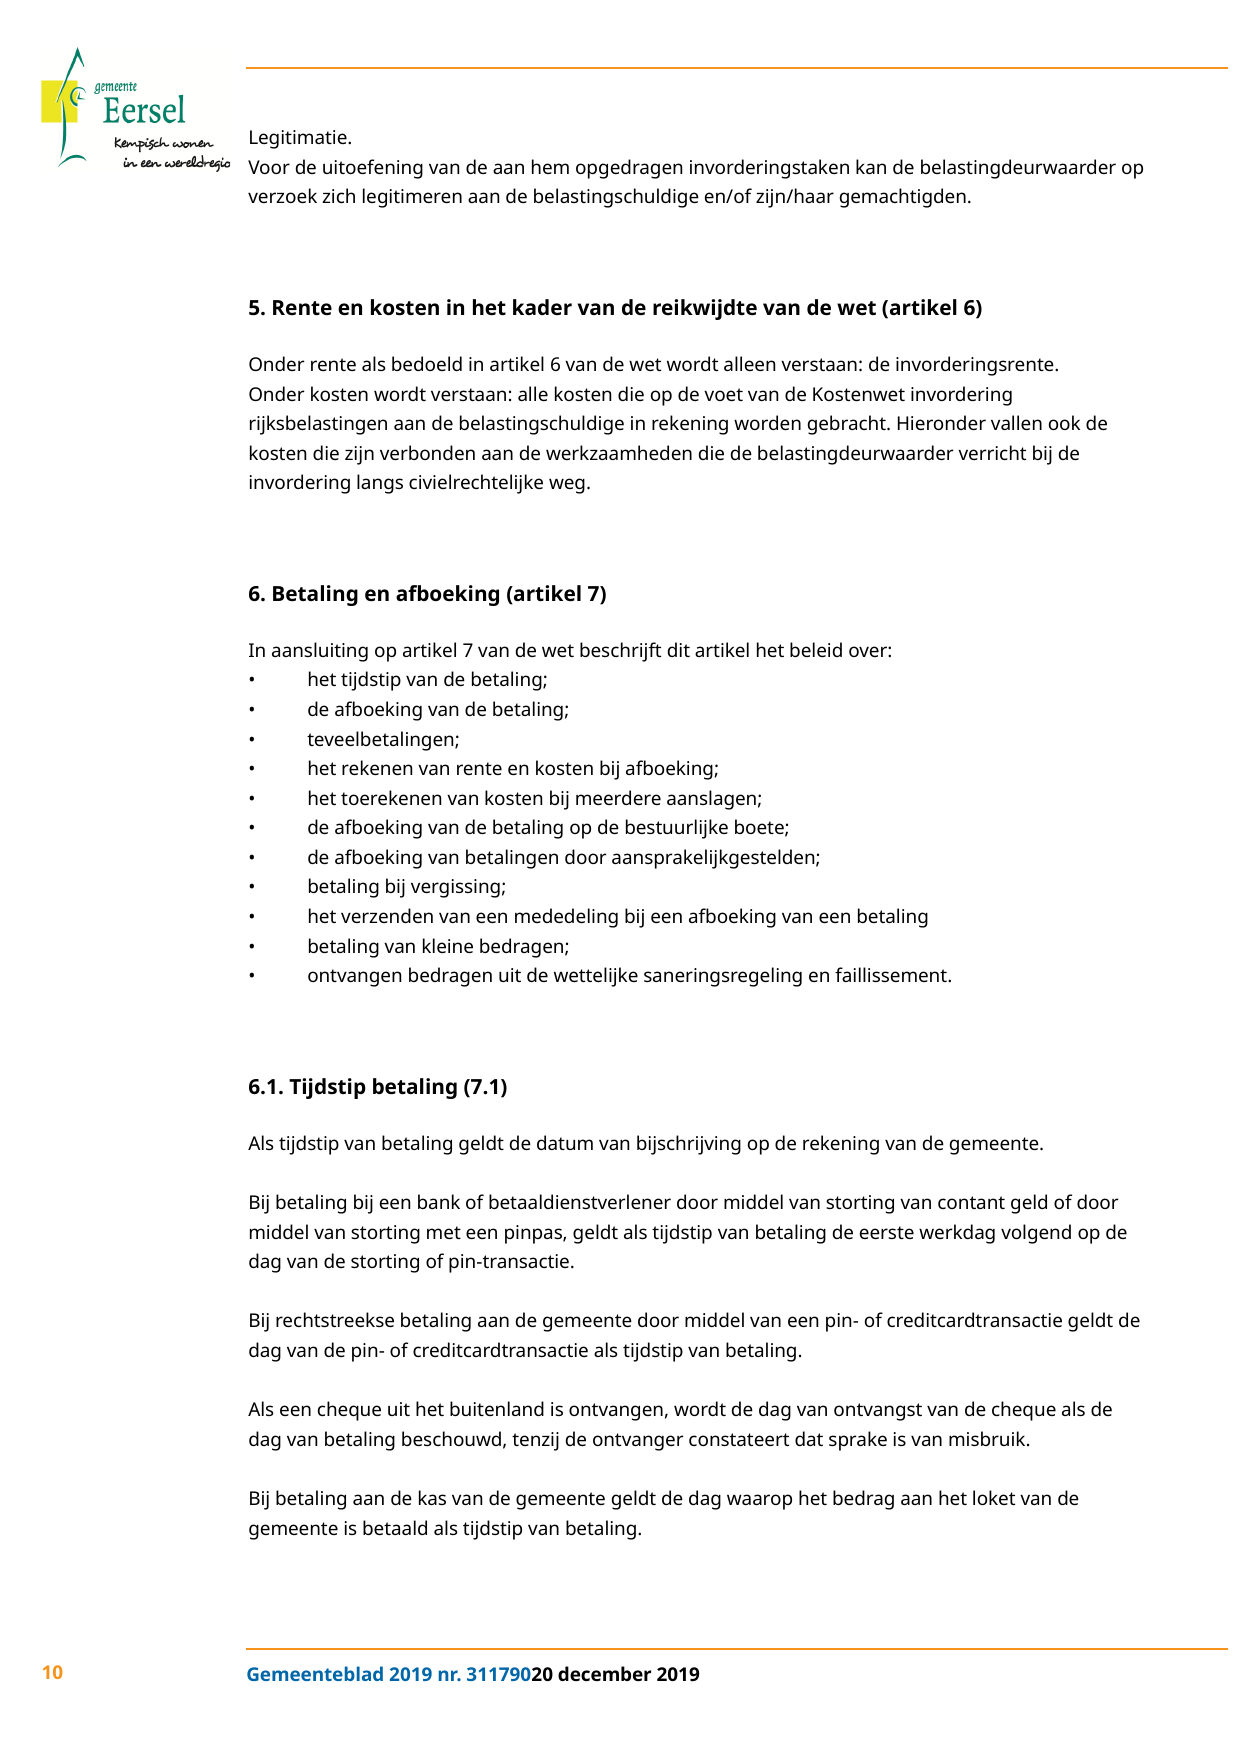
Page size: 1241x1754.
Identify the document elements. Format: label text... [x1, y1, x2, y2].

text Als een cheque uit het buitenland is ontvangen, wordt de dag van ontvangst van de cheque als de dag van betaling beschouwd, tenzij de ontvanger constateert dat sprake is van misbruik. [248, 1396, 1152, 1452]
list het tijdstip van de betaling; [248, 667, 1152, 692]
list de afboeking van de betaling; [248, 696, 1152, 722]
text Bij rechtstreekse betaling aan de gemeente door middel van een pin- of creditcardtransactie geldt de dag van de pin- of creditcardtransactie als tijdstip van betaling. [248, 1308, 1152, 1363]
list teveelbetalingen; [248, 726, 1152, 752]
text Bij betaling aan de kas van de gemeente geldt de dag waarop het bedrag aan het loket van de gemeente is betaald als tijdstip van betaling. [248, 1485, 1152, 1540]
text Voor de uitoefening van de aan hem opgedragen invorderingstaken kan de belastingdeurwaarder op verzoek zich legitimeren aan de belastingschuldige en/of zijn/haar gemachtigden. [248, 154, 1152, 209]
text Legitimatie. [248, 124, 1152, 150]
list het verzenden van een mededeling bij een afboeking van een betaling [248, 903, 1152, 929]
text 6.1. Tijdstip betaling (7.1) [248, 1072, 1152, 1101]
list de afboeking van betalingen door aansprakelijkgestelden; [248, 844, 1152, 870]
list betaling bij vergissing; [248, 874, 1152, 899]
list het rekenen van rente en kosten bij afboeking; [248, 755, 1152, 781]
text Bij betaling bij een bank of betaaldienstverlener door middel van storting van contant geld of door middel van storting met een pinpas, geldt als tijdstip van betaling de eerste werkdag volgend op de dag van de storting of pin-transactie. [248, 1189, 1152, 1274]
list ontvangen bedragen uit de wettelijke saneringsregeling en faillissement. [248, 962, 1152, 988]
text 6. Betaling en afboeking (artikel 7) [248, 579, 1152, 607]
text In aansluiting op artikel 7 van de wet beschrijft dit artikel het beleid over: [248, 637, 1152, 663]
text Onder kosten wordt verstaan: alle kosten die op de voet van de Kostenwet invordering rijksbelastingen aan de belastingschuldige in rekening worden gebracht. Hieronder vallen ook de kosten die zijn verbonden aan de werkzaamheden die de belastingdeurwaarder verricht bij de invordering langs civielrechtelijke weg. [248, 381, 1152, 495]
list de afboeking van de betaling op de bestuurlijke boete; [248, 814, 1152, 840]
text Als tijdstip van betaling geldt de datum van bijschrijving op de rekening van de gemeente. [248, 1130, 1152, 1156]
list het toerekenen van kosten bij meerdere aanslagen; [248, 785, 1152, 811]
text Onder rente als bedoeld in artikel 6 van de wet wordt alleen verstaan: de invorderingsrente. [248, 351, 1152, 377]
list betaling van kleine bedragen; [248, 933, 1152, 959]
text 5. Rente en kosten in het kader van de reikwijdte van de wet (artikel 6) [248, 293, 1152, 322]
picture [41, 47, 231, 172]
